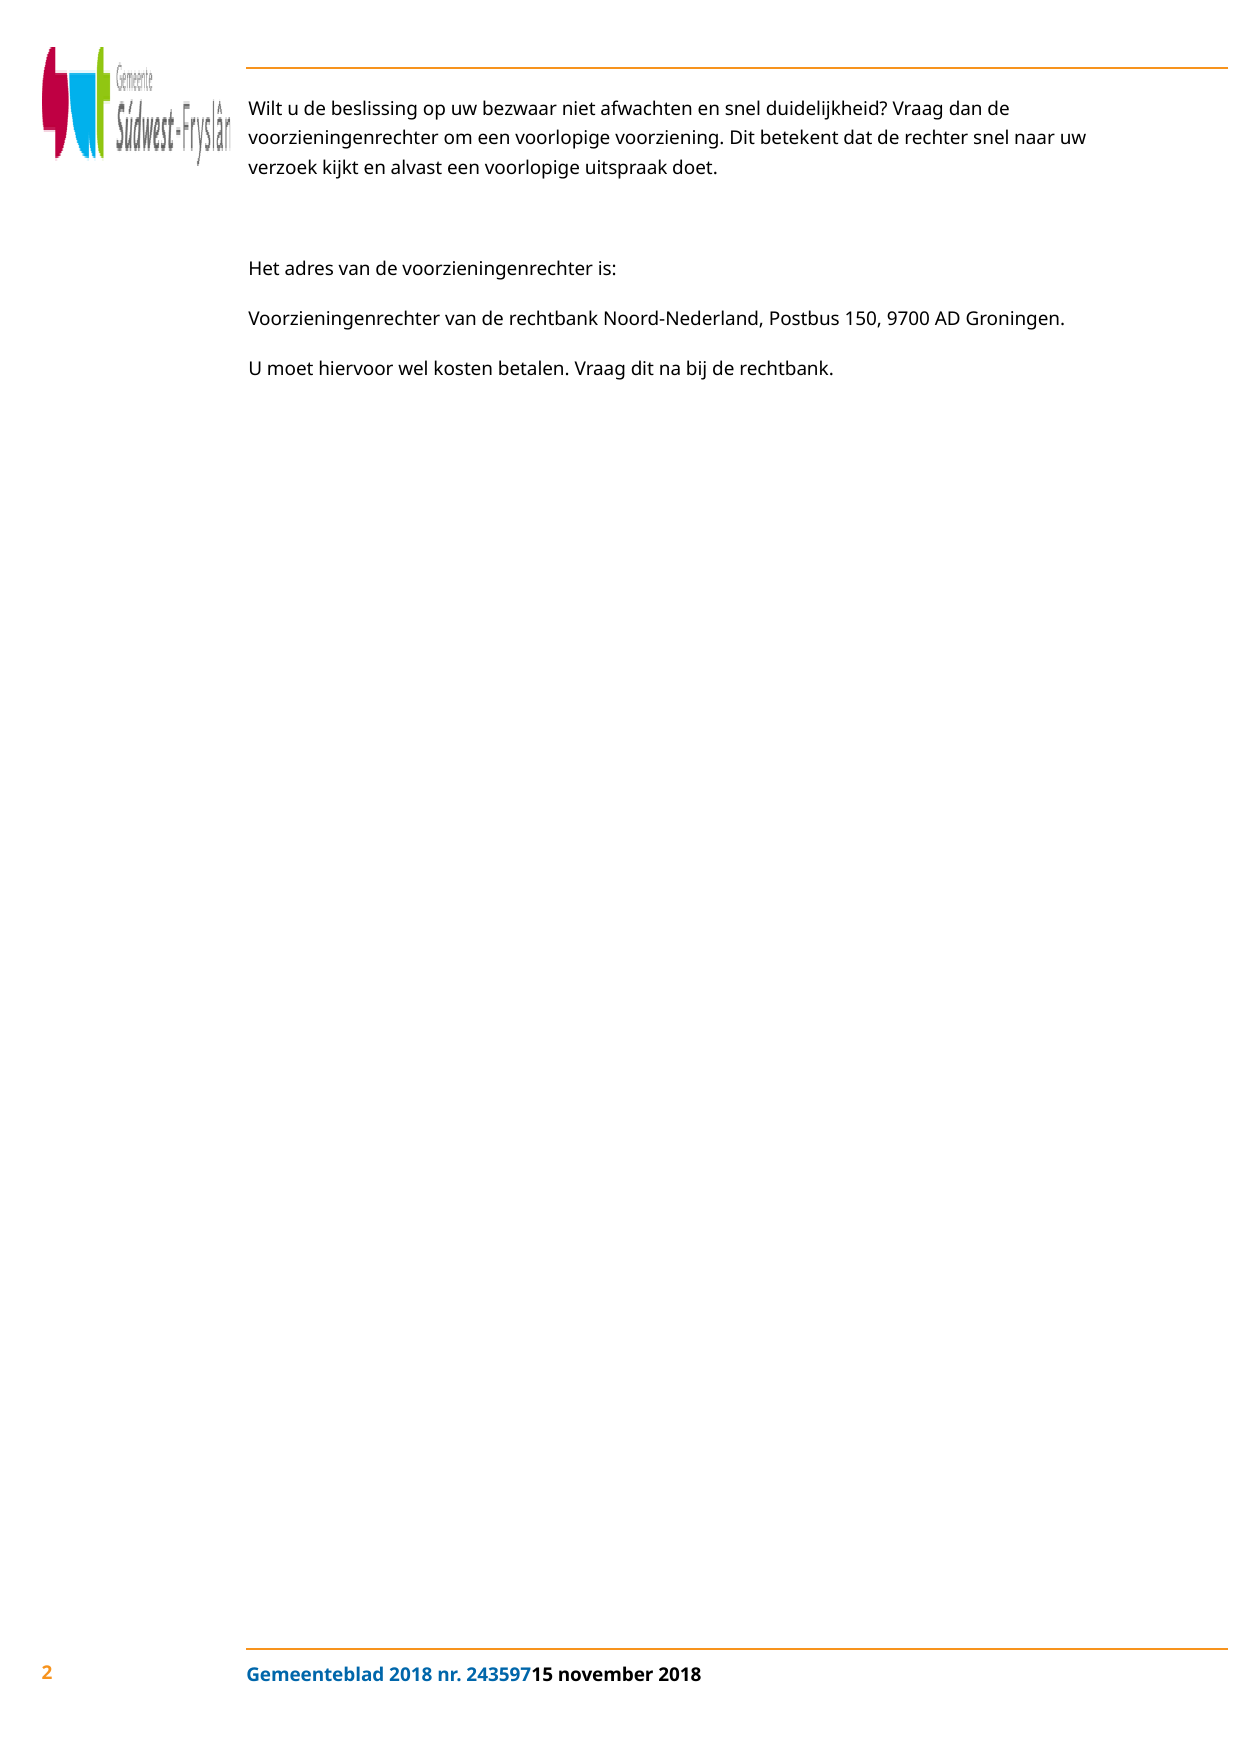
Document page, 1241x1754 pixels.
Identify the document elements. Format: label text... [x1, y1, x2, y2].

text U moet hiervoor wel kosten betalen. Vraag dit na bij de rechtbank. [248, 356, 1152, 381]
text Voorzieningenrechter van de rechtbank Noord-Nederland, Postbus 150, 9700 AD Groningen. [248, 305, 1152, 331]
text Wilt u de beslissing op uw bezwaar niet afwachten en snel duidelijkheid? Vraag dan de voorzieningenrechter om een voorlopige voorziening. Dit betekent dat de rechter snel naar uw verzoek kijkt en alvast een voorlopige uitspraak doet. [248, 95, 1152, 180]
text Het adres van de voorzieningenrechter is: [248, 255, 1152, 281]
picture [41, 47, 231, 172]
